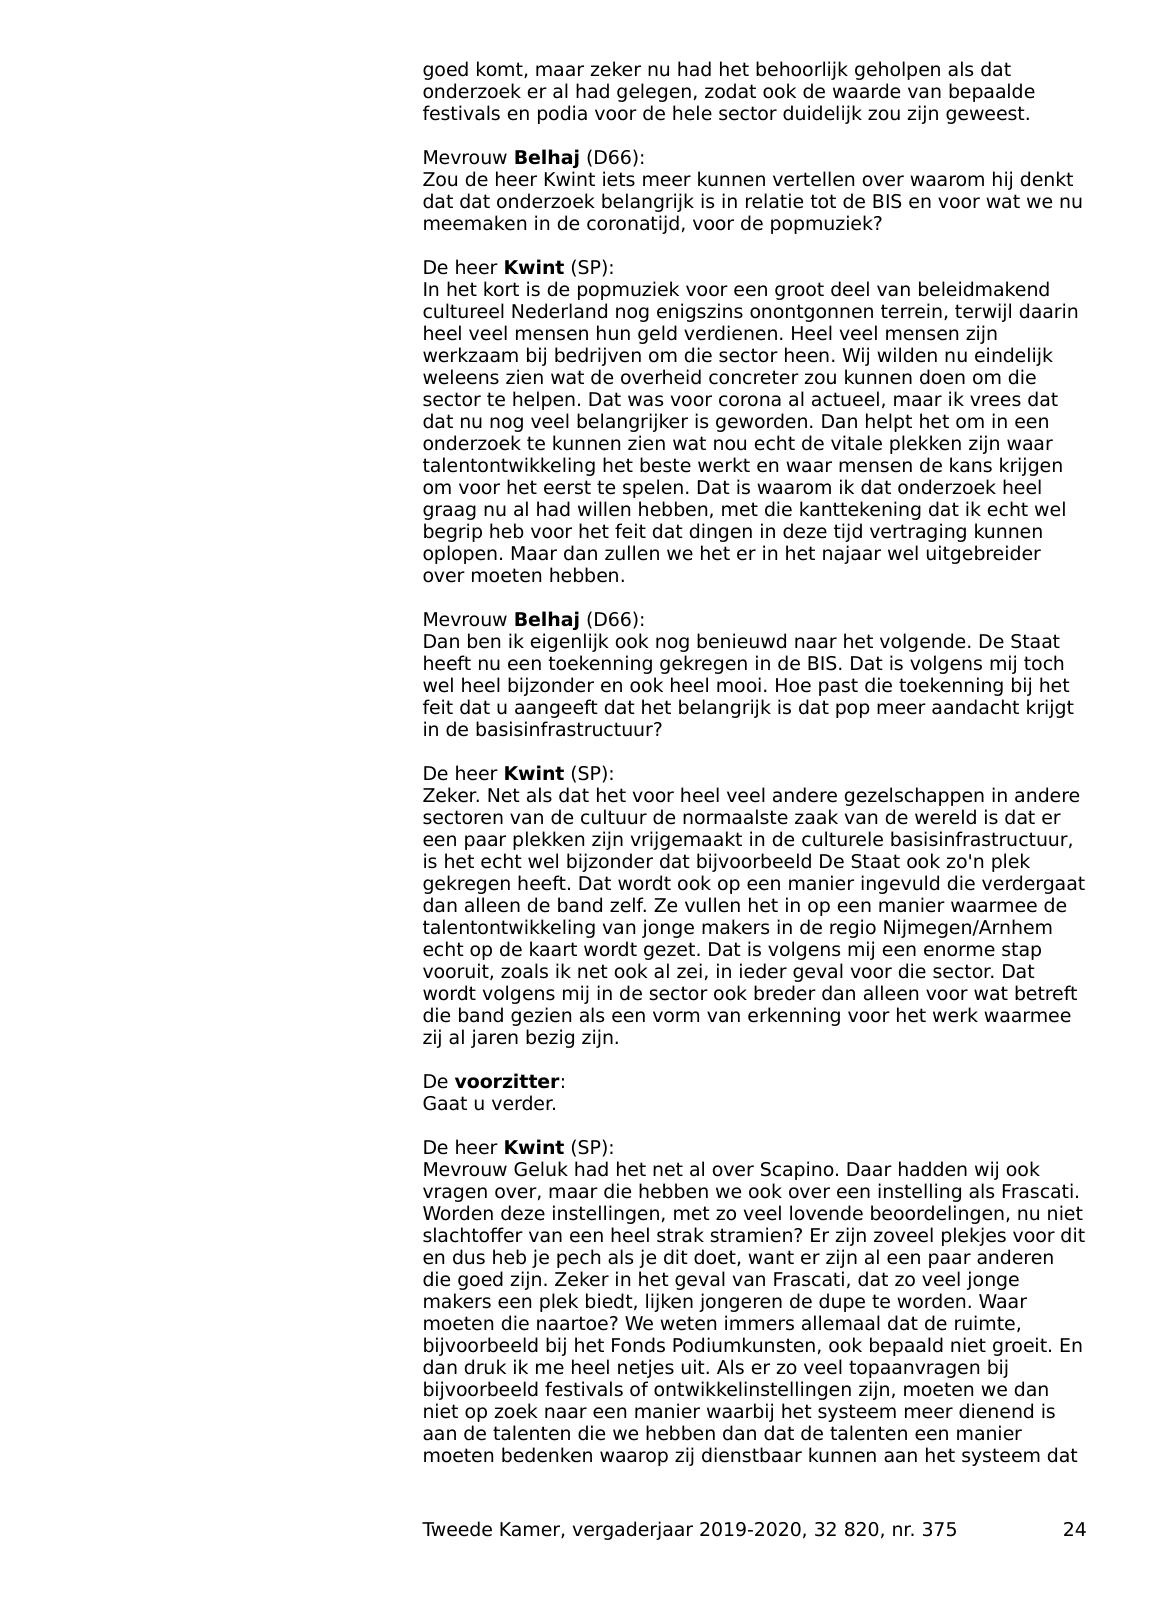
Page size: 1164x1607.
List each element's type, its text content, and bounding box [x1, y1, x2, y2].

text Zou de heer Kwint iets meer kunnen vertellen over waarom hij denkt dat dat onderzoek belangrijk is in relatie tot de BIS en voor wat we nu meemaken in de coronatijd, voor de popmuziek? [422, 169, 1087, 235]
text goed komt, maar zeker nu had het behoorlijk geholpen als dat onderzoek er al had gelegen, zodat ook de waarde van bepaalde festivals en podia voor de hele sector duidelijk zou zijn geweest. [422, 59, 1087, 125]
text De heer Kwint (SP): [422, 763, 1087, 785]
text Gaat u verder. [422, 1093, 1087, 1115]
text In het kort is de popmuziek voor een groot deel van beleidmakend cultureel Nederland nog enigszins onontgonnen terrein, terwijl daarin heel veel mensen hun geld verdienen. Heel veel mensen zijn werkzaam bij bedrijven om die sector heen. Wij wilden nu eindelijk weleens zien wat de overheid concreter zou kunnen doen om die sector te helpen. Dat was voor corona al actueel, maar ik vrees dat dat nu nog veel belangrijker is geworden. Dan helpt het om in een onderzoek te kunnen zien wat nou echt de vitale plekken zijn waar talentontwikkeling het beste werkt en waar mensen de kans krijgen om voor het eerst te spelen. Dat is waarom ik dat onderzoek heel graag nu al had willen hebben, met die kanttekening dat ik echt wel begrip heb voor het feit dat dingen in deze tijd vertraging kunnen oplopen. Maar dan zullen we het er in het najaar wel uitgebreider over moeten hebben. [422, 279, 1087, 587]
text Dan ben ik eigenlijk ook nog benieuwd naar het volgende. De Staat heeft nu een toekenning gekregen in de BIS. Dat is volgens mij toch wel heel bijzonder en ook heel mooi. Hoe past die toekenning bij het feit dat u aangeeft dat het belangrijk is dat pop meer aandacht krijgt in de basisinfrastructuur? [422, 631, 1087, 741]
text De heer Kwint (SP): [422, 1137, 1087, 1159]
text Mevrouw Geluk had het net al over Scapino. Daar hadden wij ook vragen over, maar die hebben we ook over een instelling als Frascati. Worden deze instellingen, met zo veel lovende beoordelingen, nu niet slachtoffer van een heel strak stramien? Er zijn zoveel plekjes voor dit en dus heb je pech als je dit doet, want er zijn al een paar anderen die goed zijn. Zeker in het geval van Frascati, dat zo veel jonge makers een plek biedt, lijken jongeren de dupe te worden. Waar moeten die naartoe? We weten immers allemaal dat de ruimte, bijvoorbeeld bij het Fonds Podiumkunsten, ook bepaald niet groeit. En dan druk ik me heel netjes uit. Als er zo veel topaanvragen bij bijvoorbeeld festivals of ontwikkelinstellingen zijn, moeten we dan niet op zoek naar een manier waarbij het systeem meer dienend is aan de talenten die we hebben dan dat de talenten een manier moeten bedenken waarop zij dienstbaar kunnen aan het systeem dat [422, 1159, 1087, 1467]
text Mevrouw Belhaj (D66): [422, 609, 1087, 631]
text Zeker. Net als dat het voor heel veel andere gezelschappen in andere sectoren van de cultuur de normaalste zaak van de wereld is dat er een paar plekken zijn vrijgemaakt in de culturele basisinfrastructuur, is het echt wel bijzonder dat bijvoorbeeld De Staat ook zo'n plek gekregen heeft. Dat wordt ook op een manier ingevuld die verdergaat dan alleen de band zelf. Ze vullen het in op een manier waarmee de talentontwikkeling van jonge makers in de regio Nijmegen/Arnhem echt op de kaart wordt gezet. Dat is volgens mij een enorme stap vooruit, zoals ik net ook al zei, in ieder geval voor die sector. Dat wordt volgens mij in de sector ook breder dan alleen voor wat betreft die band gezien als een vorm van erkenning voor het werk waarmee zij al jaren bezig zijn. [422, 785, 1087, 1049]
text De heer Kwint (SP): [422, 257, 1087, 279]
text Mevrouw Belhaj (D66): [422, 147, 1087, 169]
text De voorzitter: [422, 1071, 1087, 1093]
